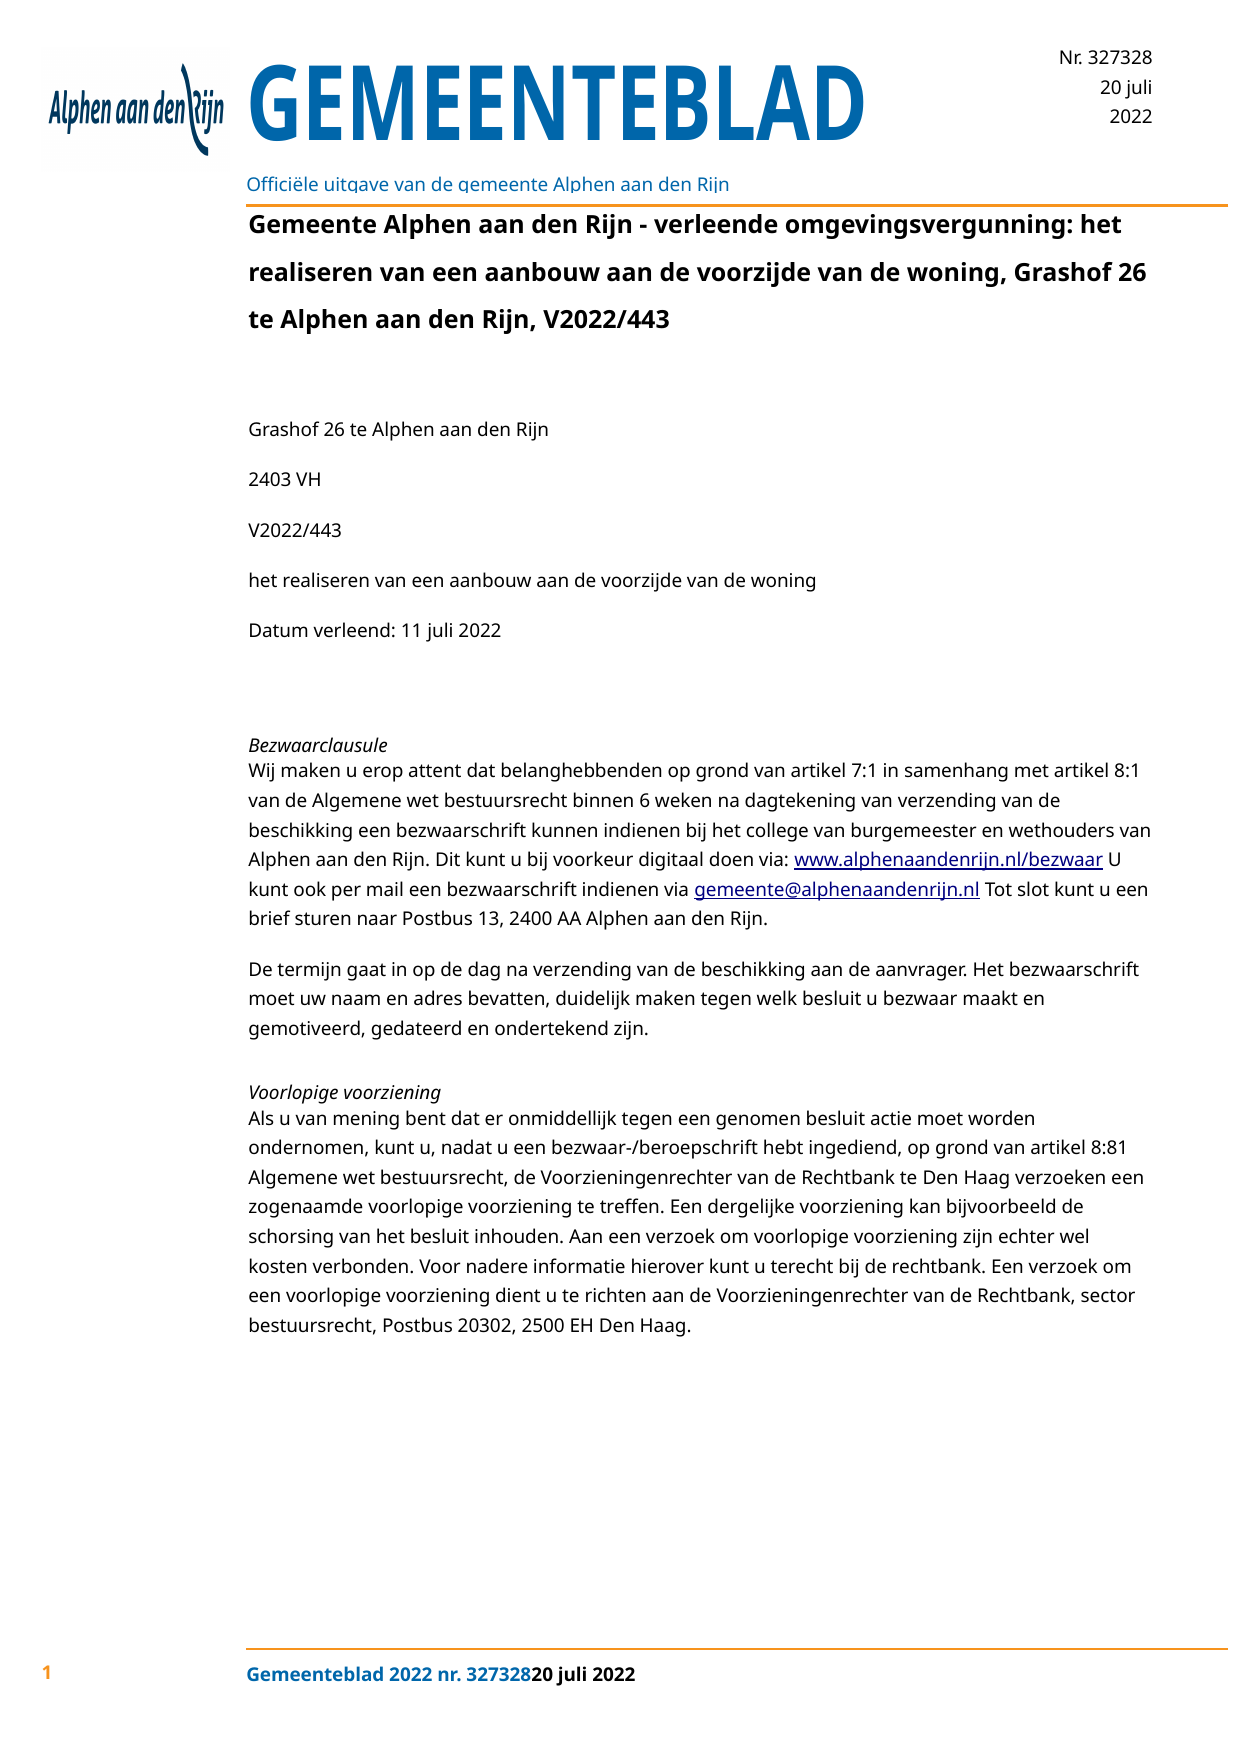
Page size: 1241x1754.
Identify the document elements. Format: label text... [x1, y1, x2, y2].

text Datum verleend: 11 juli 2022 [248, 618, 1152, 643]
picture [41, 47, 231, 172]
text het realiseren van een aanbouw aan de voorzijde van de woning [248, 567, 1152, 593]
text De termijn gaat in op de dag na verzending van de beschikking aan de aanvrager. Het bezwaarschrift moet uw naam en adres bevatten, duidelijk maken tegen welk besluit u bezwaar maakt en gemotiveerd, gedateerd en ondertekend zijn. [248, 956, 1152, 1041]
text Grashof 26 te Alphen aan den Rijn [248, 416, 1152, 442]
text V2022/443 [248, 517, 1152, 542]
text Gemeente Alphen aan den Rijn - verleende omgevingsvergunning: het realiseren van een aanbouw aan de voorzijde van de woning, Grashof 26 te Alphen aan den Rijn, V2022/443 [248, 207, 1152, 336]
text Bezwaarclausule [248, 732, 1152, 758]
text 2403 VH [248, 466, 1152, 492]
text Wij maken u erop attent dat belanghebbenden op grond van artikel 7:1 in samenhang met artikel 8:1 van de Algemene wet bestuursrecht binnen 6 weken na dagtekening van verzending van de beschikking een bezwaarschrift kunnen indienen bij het college van burgemeester en wethouders van Alphen aan den Rijn. Dit kunt u bij voorkeur digitaal doen via: www.alphenaandenrijn.nl/bezwaar U kunt ook per mail een bezwaarschrift indienen via gemeente@alphenaandenrijn.nl Tot slot kunt u een brief sturen naar Postbus 13, 2400 AA Alphen aan den Rijn. [248, 758, 1152, 931]
text Als u van mening bent dat er onmiddellijk tegen een genomen besluit actie moet worden ondernomen, kunt u, nadat u een bezwaar-/beroepschrift hebt ingediend, op grond van artikel 8:81 Algemene wet bestuursrecht, de Voorzieningenrechter van de Rechtbank te Den Haag verzoeken een zogenaamde voorlopige voorziening te treffen. Een dergelijke voorziening kan bijvoorbeeld de schorsing van het besluit inhouden. Aan een verzoek om voorlopige voorziening zijn echter wel kosten verbonden. Voor nadere informatie hierover kunt u terecht bij de rechtbank. Een verzoek om een voorlopige voorziening dient u te richten aan de Voorzieningenrechter van de Rechtbank, sector bestuursrecht, Postbus 20302, 2500 EH Den Haag. [248, 1105, 1152, 1338]
text Voorlopige voorziening [248, 1079, 1152, 1105]
